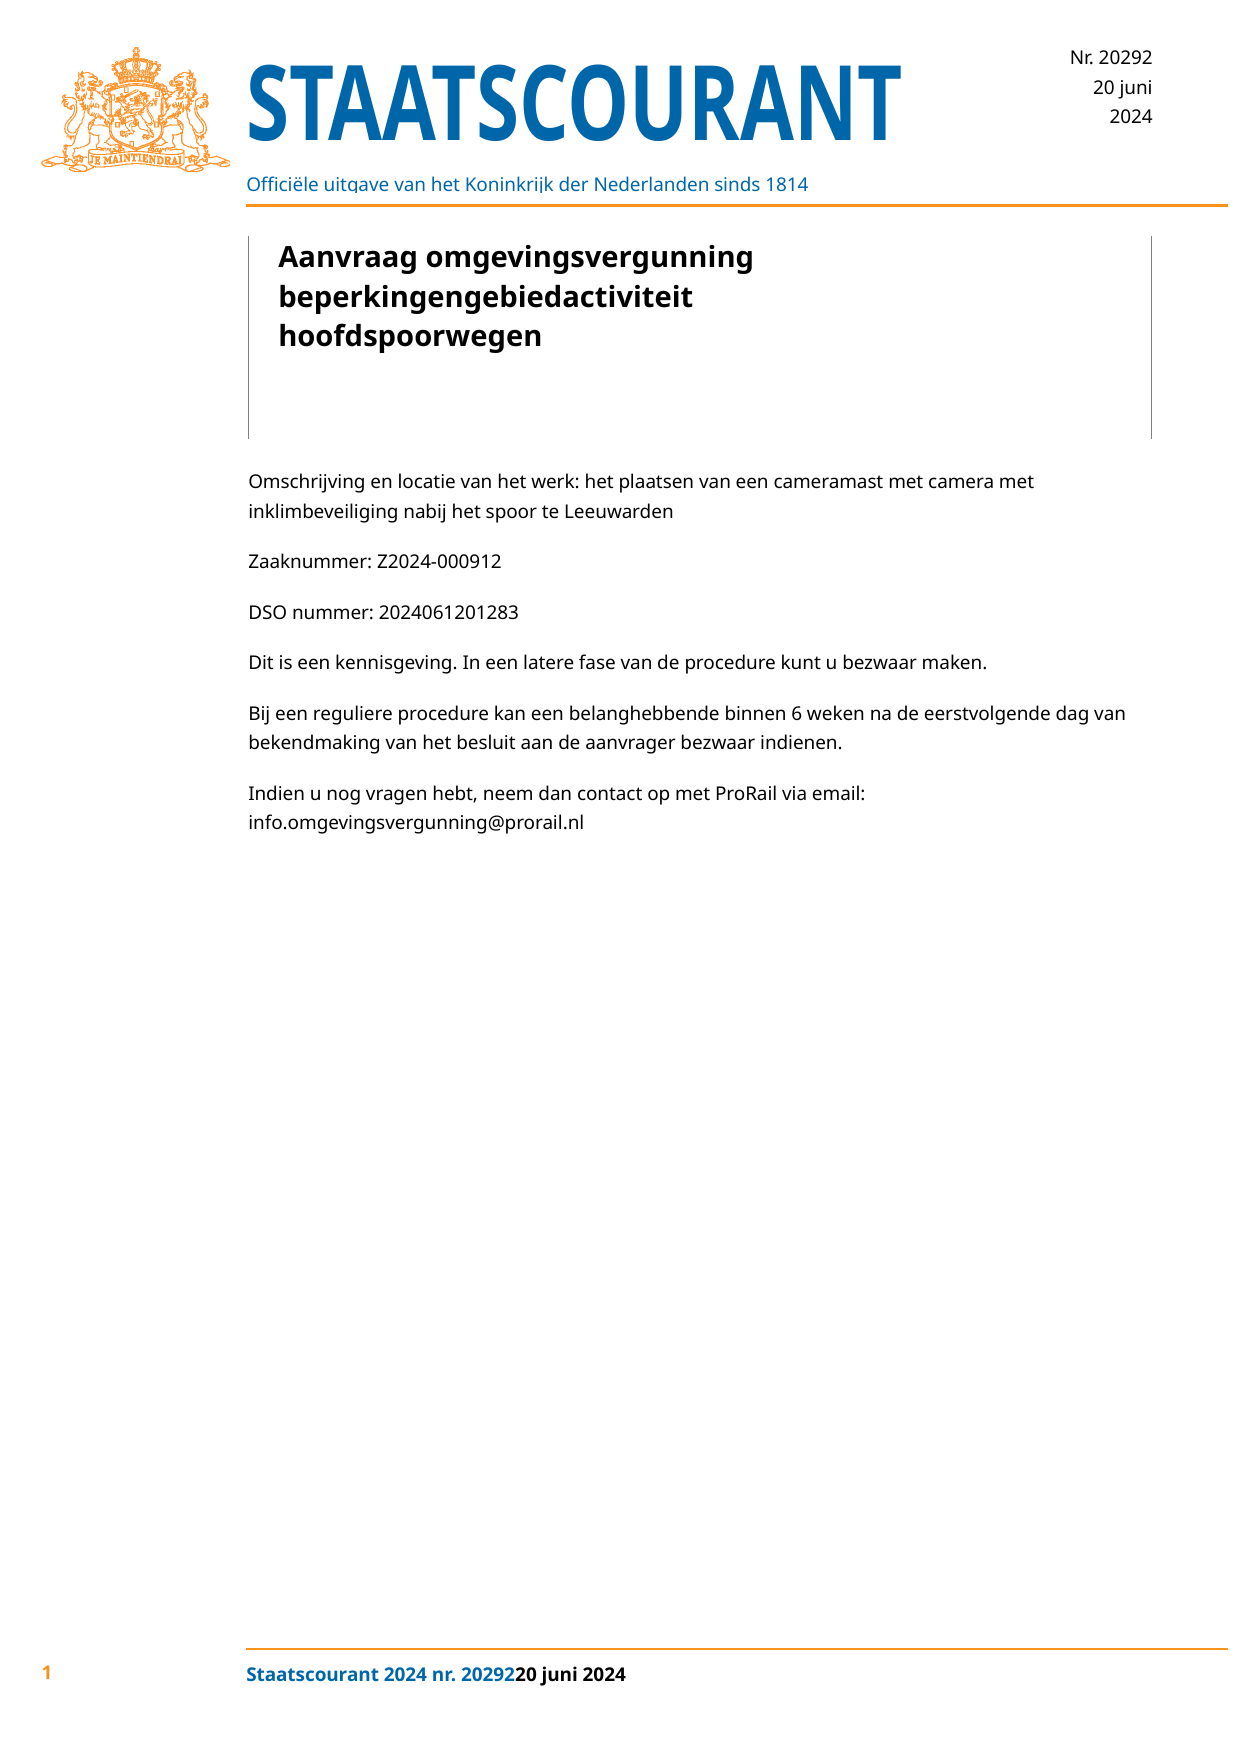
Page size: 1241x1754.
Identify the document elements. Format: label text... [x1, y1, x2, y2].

text Omschrijving en locatie van het werk: het plaatsen van een cameramast met camera met inklimbeveiliging nabij het spoor te Leeuwarden [248, 469, 1152, 524]
picture [912, 236, 1090, 414]
table_header [1090, 236, 1151, 413]
table_header [850, 414, 1151, 439]
text Dit is een kennisgeving. In een latere fase van de procedure kunt u bezwaar maken. [248, 649, 1152, 675]
text Indien u nog vragen hebt, neem dan contact op met ProRail via email: info.omgevingsvergunning@prorail.nl [248, 780, 1152, 835]
table_header [850, 236, 912, 413]
text DSO nummer: 2024061201283 [248, 599, 1152, 625]
text Bij een reguliere procedure kan een belanghebbende binnen 6 weken na de eerstvolgende dag van bekendmaking van het besluit aan de aanvrager bezwaar indienen. [248, 700, 1152, 755]
table_header Aanvraag omgevingsvergunning beperkingengebiedactiviteit hoofdspoorwegen [249, 236, 850, 439]
picture [41, 47, 231, 172]
text Zaaknummer: Z2024-000912 [248, 549, 1152, 574]
